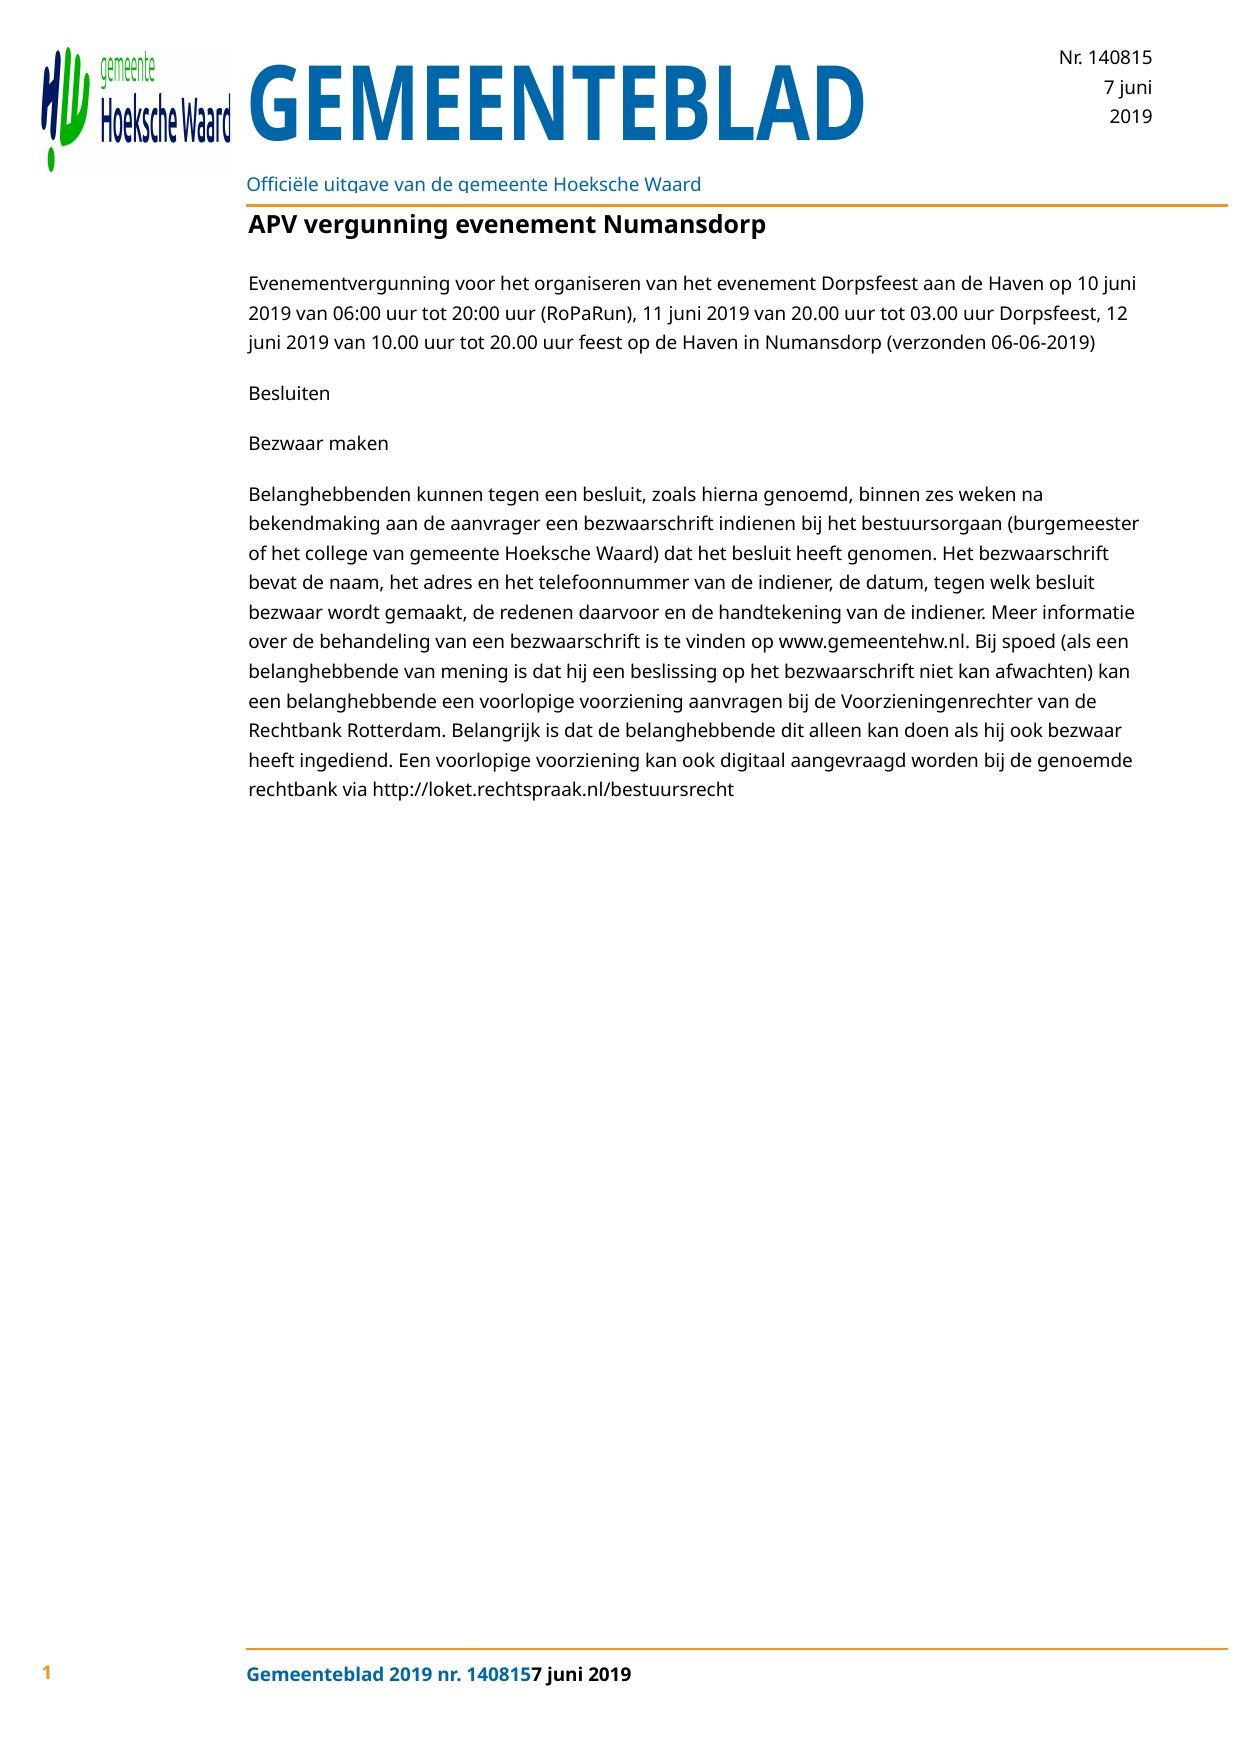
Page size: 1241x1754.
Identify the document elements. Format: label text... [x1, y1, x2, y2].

text Evenementvergunning voor het organiseren van het evenement Dorpsfeest aan de Haven op 10 juni 2019 van 06:00 uur tot 20:00 uur (RoPaRun), 11 juni 2019 van 20.00 uur tot 03.00 uur Dorpsfeest, 12 juni 2019 van 10.00 uur tot 20.00 uur feest op de Haven in Numansdorp (verzonden 06-06-2019) [248, 270, 1152, 355]
text Belanghebbenden kunnen tegen een besluit, zoals hierna genoemd, binnen zes weken na bekendmaking aan de aanvrager een bezwaarschrift indienen bij het bestuursorgaan (burgemeester of het college van gemeente Hoeksche Waard) dat het besluit heeft genomen. Het bezwaarschrift bevat de naam, het adres en het telefoonnummer van de indiener, de datum, tegen welk besluit bezwaar wordt gemaakt, de redenen daarvoor en de handtekening van de indiener. Meer informatie over de behandeling van een bezwaarschrift is te vinden op www.gemeentehw.nl. Bij spoed (als een belanghebbende van mening is dat hij een beslissing op het bezwaarschrift niet kan afwachten) kan een belanghebbende een voorlopige voorziening aanvragen bij de Voorzieningenrechter van de Rechtbank Rotterdam. Belangrijk is dat de belanghebbende dit alleen kan doen als hij ook bezwaar heeft ingediend. Een voorlopige voorziening kan ook digitaal aangevraagd worden bij de genoemde rechtbank via http://loket.rechtspraak.nl/bestuursrecht [248, 481, 1152, 802]
text APV vergunning evenement Numansdorp [248, 207, 1152, 241]
picture [41, 47, 231, 172]
text Besluiten [248, 380, 1152, 406]
text Bezwaar maken [248, 430, 1152, 456]
